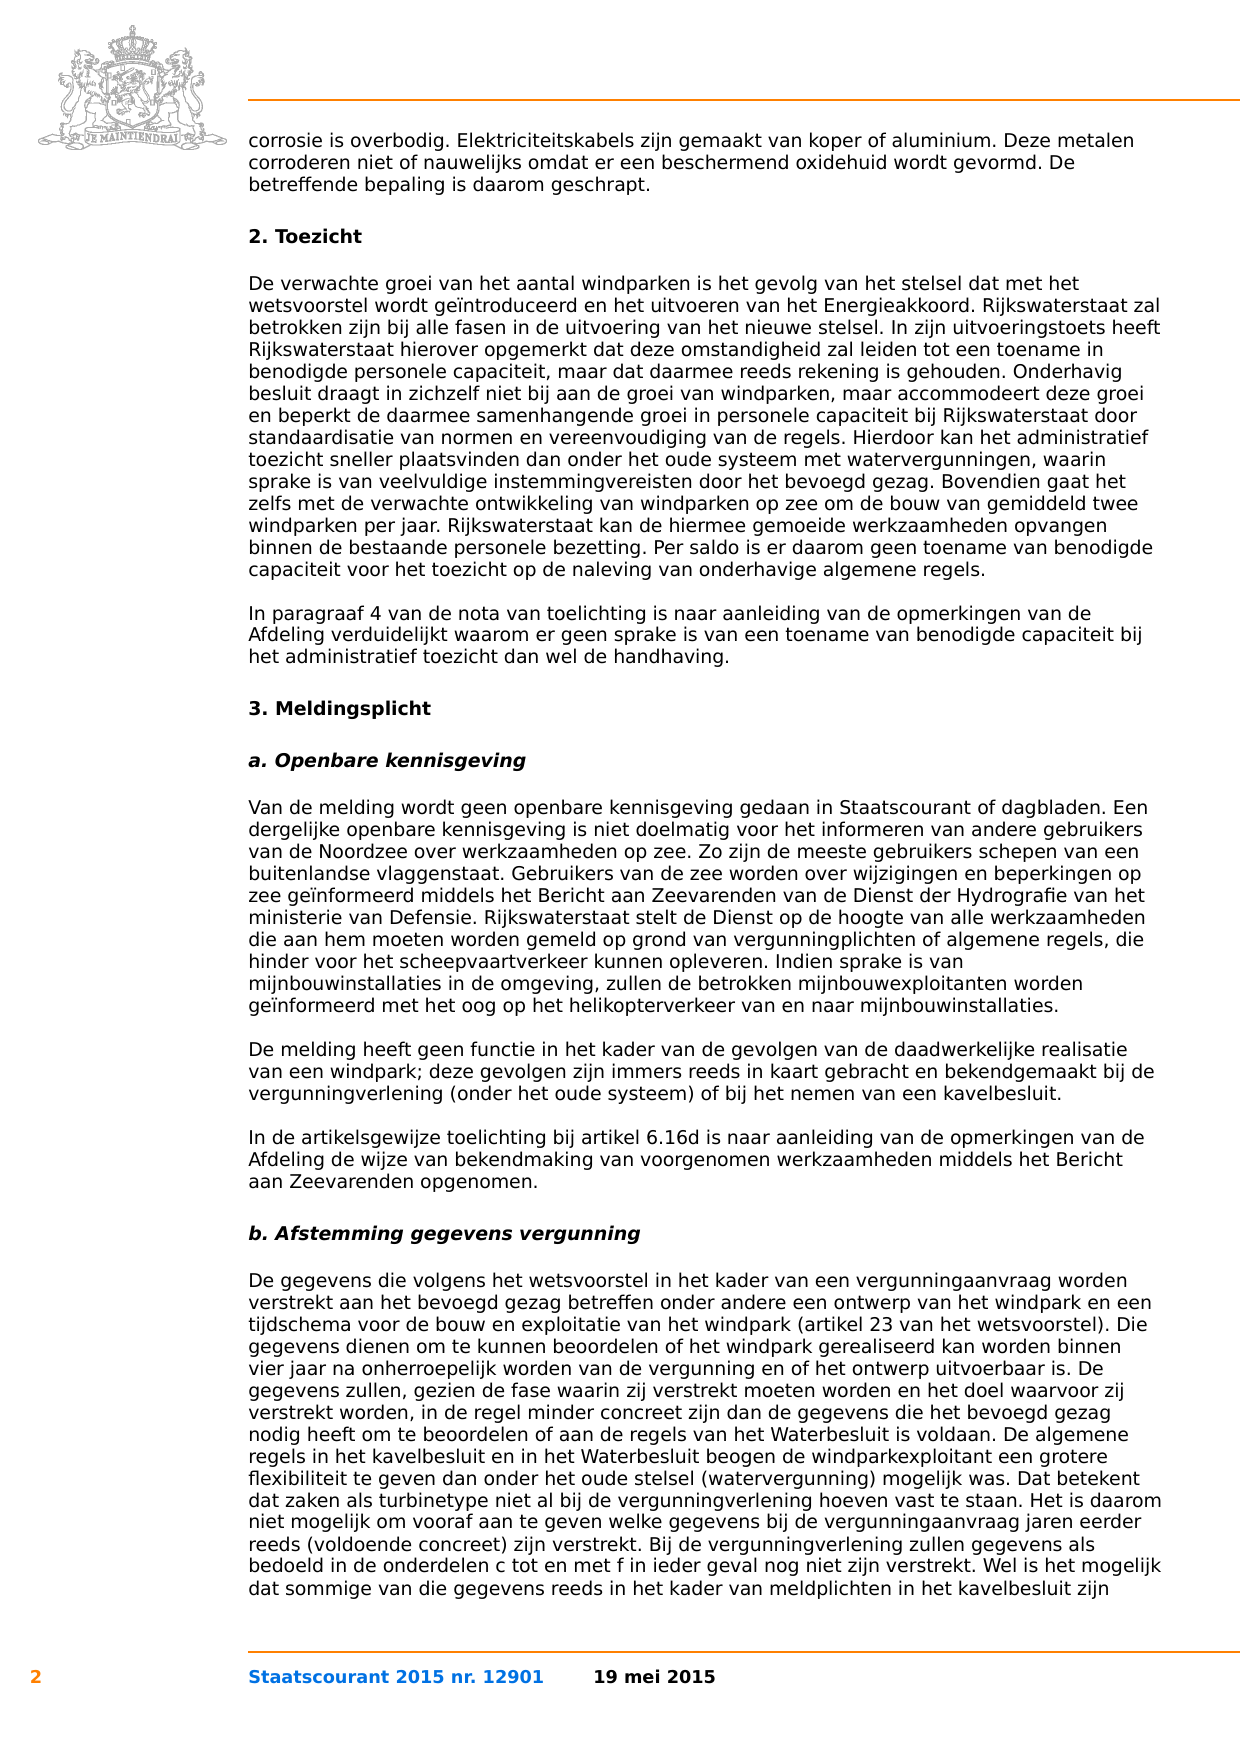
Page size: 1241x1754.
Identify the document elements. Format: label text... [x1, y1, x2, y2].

subtitle a. Openbare kennisgeving [248, 750, 1163, 772]
subtitle 2. Toezicht [248, 226, 1163, 248]
text In de artikelsgewijze toelichting bij artikel 6.16d is naar aanleiding van de opmerkingen van de Afdeling de wijze van bekendmaking van voorgenomen werkzaamheden middels het Bericht aan Zeevarenden opgenomen. [248, 1127, 1163, 1193]
text corrosie is overbodig. Elektriciteitskabels zijn gemaakt van koper of aluminium. Deze metalen corroderen niet of nauwelijks omdat er een beschermend oxidehuid wordt gevormd. De betreffende bepaling is daarom geschrapt. [248, 130, 1163, 196]
text In paragraaf 4 van de nota van toelichting is naar aanleiding van de opmerkingen van de Afdeling verduidelijkt waarom er geen sprake is van een toename van benodigde capaciteit bij het administratief toezicht dan wel de handhaving. [248, 602, 1163, 668]
text De gegevens die volgens het wetsvoorstel in het kader van een vergunningaanvraag worden verstrekt aan het bevoegd gezag betreffen onder andere een ontwerp van het windpark en een tijdschema voor de bouw en exploitatie van het windpark (artikel 23 van het wetsvoorstel). Die gegevens dienen om te kunnen beoordelen of het windpark gerealiseerd kan worden binnen vier jaar na onherroepelijk worden van de vergunning en of het ontwerp uitvoerbaar is. De gegevens zullen, gezien de fase waarin zij verstrekt moeten worden en het doel waarvoor zij verstrekt worden, in de regel minder concreet zijn dan de gegevens die het bevoegd gezag nodig heeft om te beoordelen of aan de regels van het Waterbesluit is voldaan. De algemene regels in het kavelbesluit en in het Waterbesluit beogen de windparkexploitant een grotere flexibiliteit te geven dan onder het oude stelsel (watervergunning) mogelijk was. Dat betekent dat zaken als turbinetype niet al bij de vergunningverlening hoeven vast te staan. Het is daarom niet mogelijk om vooraf aan te geven welke gegevens bij de vergunningaanvraag jaren eerder reeds (voldoende concreet) zijn verstrekt. Bij de vergunningverlening zullen gegevens als bedoeld in de onderdelen c tot en met f in ieder geval nog niet zijn verstrekt. Wel is het mogelijk dat sommige van die gegevens reeds in het kader van meldplichten in het kavelbesluit zijn [248, 1270, 1163, 1599]
picture [38, 25, 227, 150]
subtitle 3. Meldingsplicht [248, 698, 1163, 720]
text De melding heeft geen functie in het kader van de gevolgen van de daadwerkelijke realisatie van een windpark; deze gevolgen zijn immers reeds in kaart gebracht en bekendgemaakt bij de vergunningverlening (onder het oude systeem) of bij het nemen van een kavelbesluit. [248, 1039, 1163, 1105]
subtitle b. Afstemming gegevens vergunning [248, 1223, 1163, 1245]
text De verwachte groei van het aantal windparken is het gevolg van het stelsel dat met het wetsvoorstel wordt geïntroduceerd en het uitvoeren van het Energieakkoord. Rijkswaterstaat zal betrokken zijn bij alle fasen in de uitvoering van het nieuwe stelsel. In zijn uitvoeringstoets heeft Rijkswaterstaat hierover opgemerkt dat deze omstandigheid zal leiden tot een toename in benodigde personele capaciteit, maar dat daarmee reeds rekening is gehouden. Onderhavig besluit draagt in zichzelf niet bij aan de groei van windparken, maar accommodeert deze groei en beperkt de daarmee samenhangende groei in personele capaciteit bij Rijkswaterstaat door standaardisatie van normen en vereenvoudiging van de regels. Hierdoor kan het administratief toezicht sneller plaatsvinden dan onder het oude systeem met watervergunningen, waarin sprake is van veelvuldige instemmingvereisten door het bevoegd gezag. Bovendien gaat het zelfs met de verwachte ontwikkeling van windparken op zee om de bouw van gemiddeld twee windparken per jaar. Rijkswaterstaat kan de hiermee gemoeide werkzaamheden opvangen binnen de bestaande personele bezetting. Per saldo is er daarom geen toename van benodigde capaciteit voor het toezicht op de naleving van onderhavige algemene regels. [248, 273, 1163, 581]
text Van de melding wordt geen openbare kennisgeving gedaan in Staatscourant of dagbladen. Een dergelijke openbare kennisgeving is niet doelmatig voor het informeren van andere gebruikers van de Noordzee over werkzaamheden op zee. Zo zijn de meeste gebruikers schepen van een buitenlandse vlaggenstaat. Gebruikers van de zee worden over wijzigingen en beperkingen op zee geïnformeerd middels het Bericht aan Zeevarenden van de Dienst der Hydrografie van het ministerie van Defensie. Rijkswaterstaat stelt de Dienst op de hoogte van alle werkzaamheden die aan hem moeten worden gemeld op grond van vergunningplichten of algemene regels, die hinder voor het scheepvaartverkeer kunnen opleveren. Indien sprake is van mijnbouwinstallaties in de omgeving, zullen de betrokken mijnbouwexploitanten worden geïnformeerd met het oog op het helikopterverkeer van en naar mijnbouwinstallaties. [248, 797, 1163, 1017]
